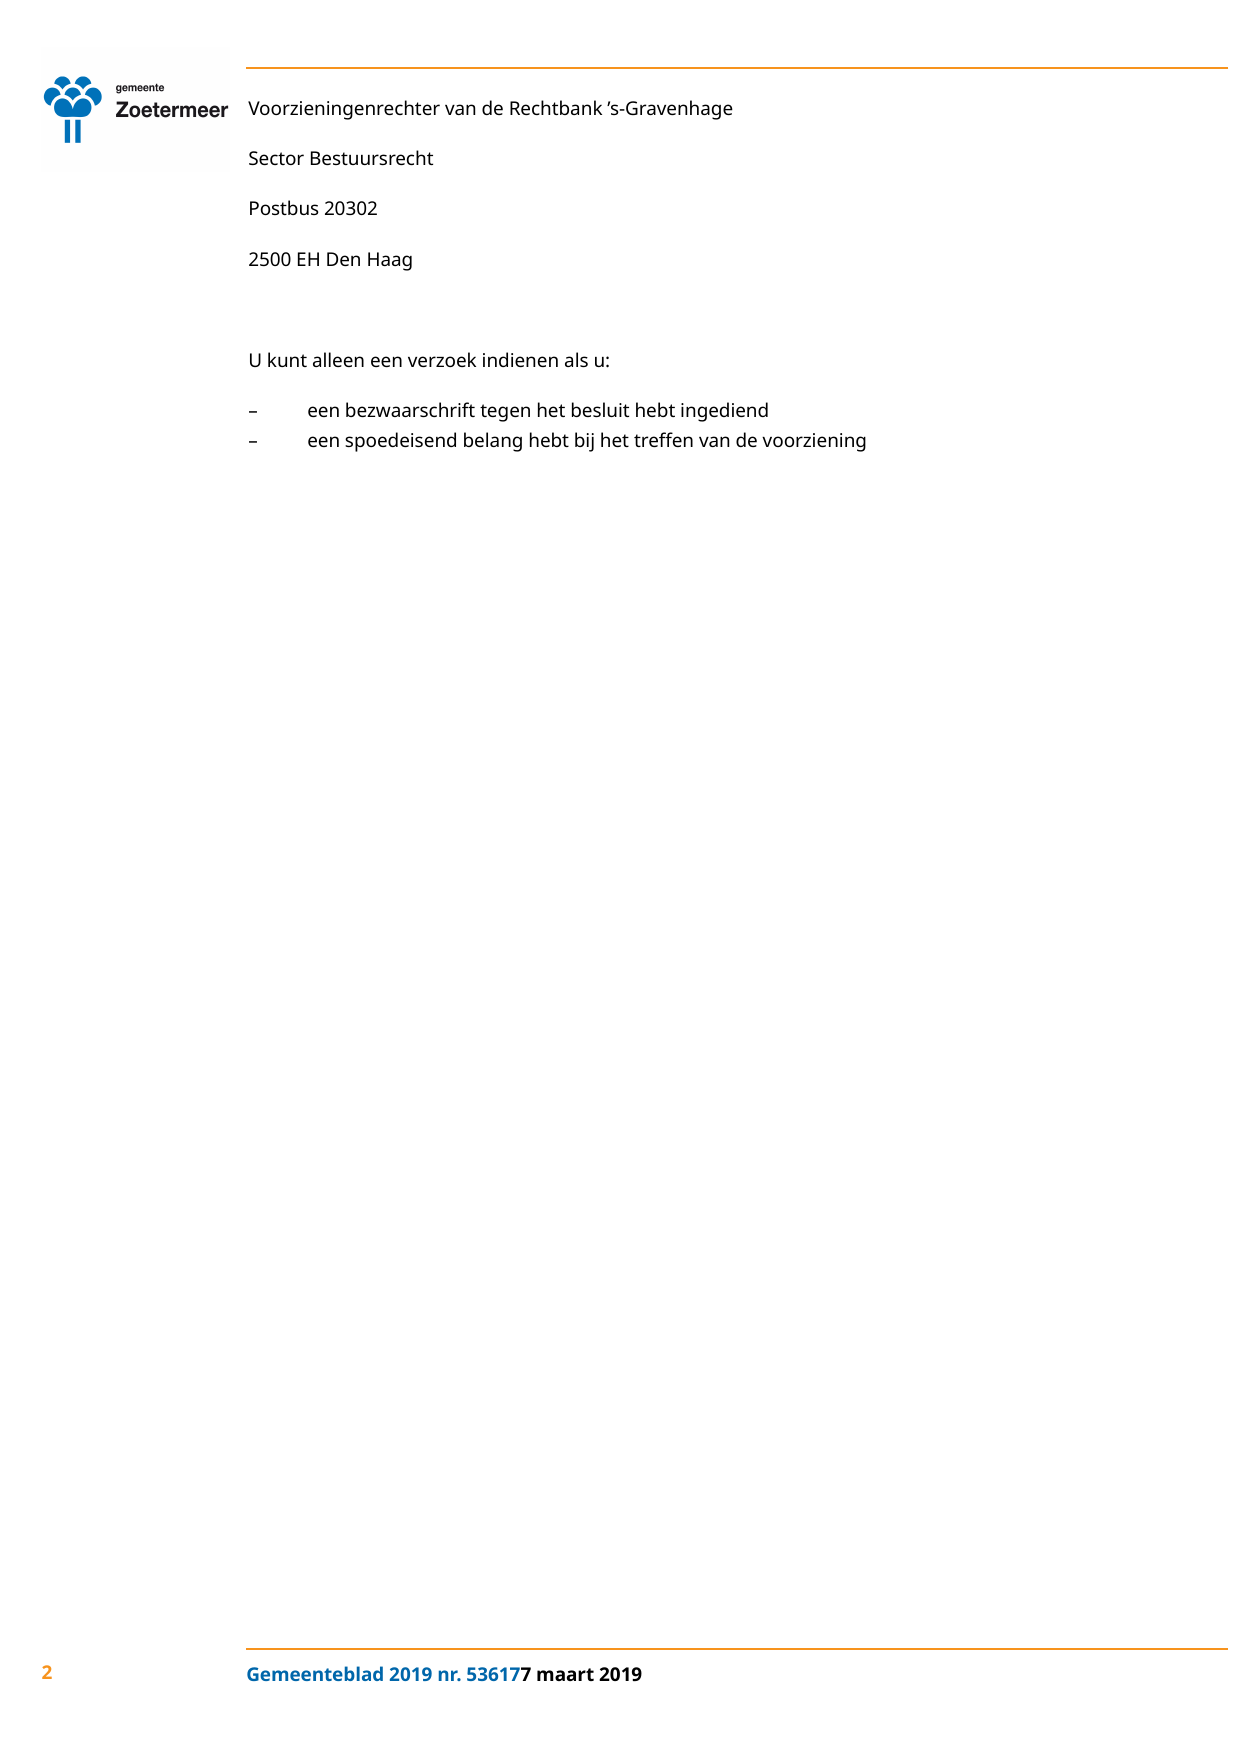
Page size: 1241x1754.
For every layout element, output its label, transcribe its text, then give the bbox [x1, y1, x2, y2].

text Postbus 20302 [248, 196, 1152, 221]
text U kunt alleen een verzoek indienen als u: [248, 347, 1152, 373]
list een spoedeisend belang hebt bij het treffen van de voorziening [248, 427, 1152, 453]
text 2500 EH Den Haag [248, 246, 1152, 272]
text Voorzieningenrechter van de Rechtbank ’s-Gravenhage [248, 95, 1152, 121]
text Sector Bestuursrecht [248, 145, 1152, 171]
picture [41, 47, 231, 172]
list een bezwaarschrift tegen het besluit hebt ingediend [248, 397, 1152, 423]
